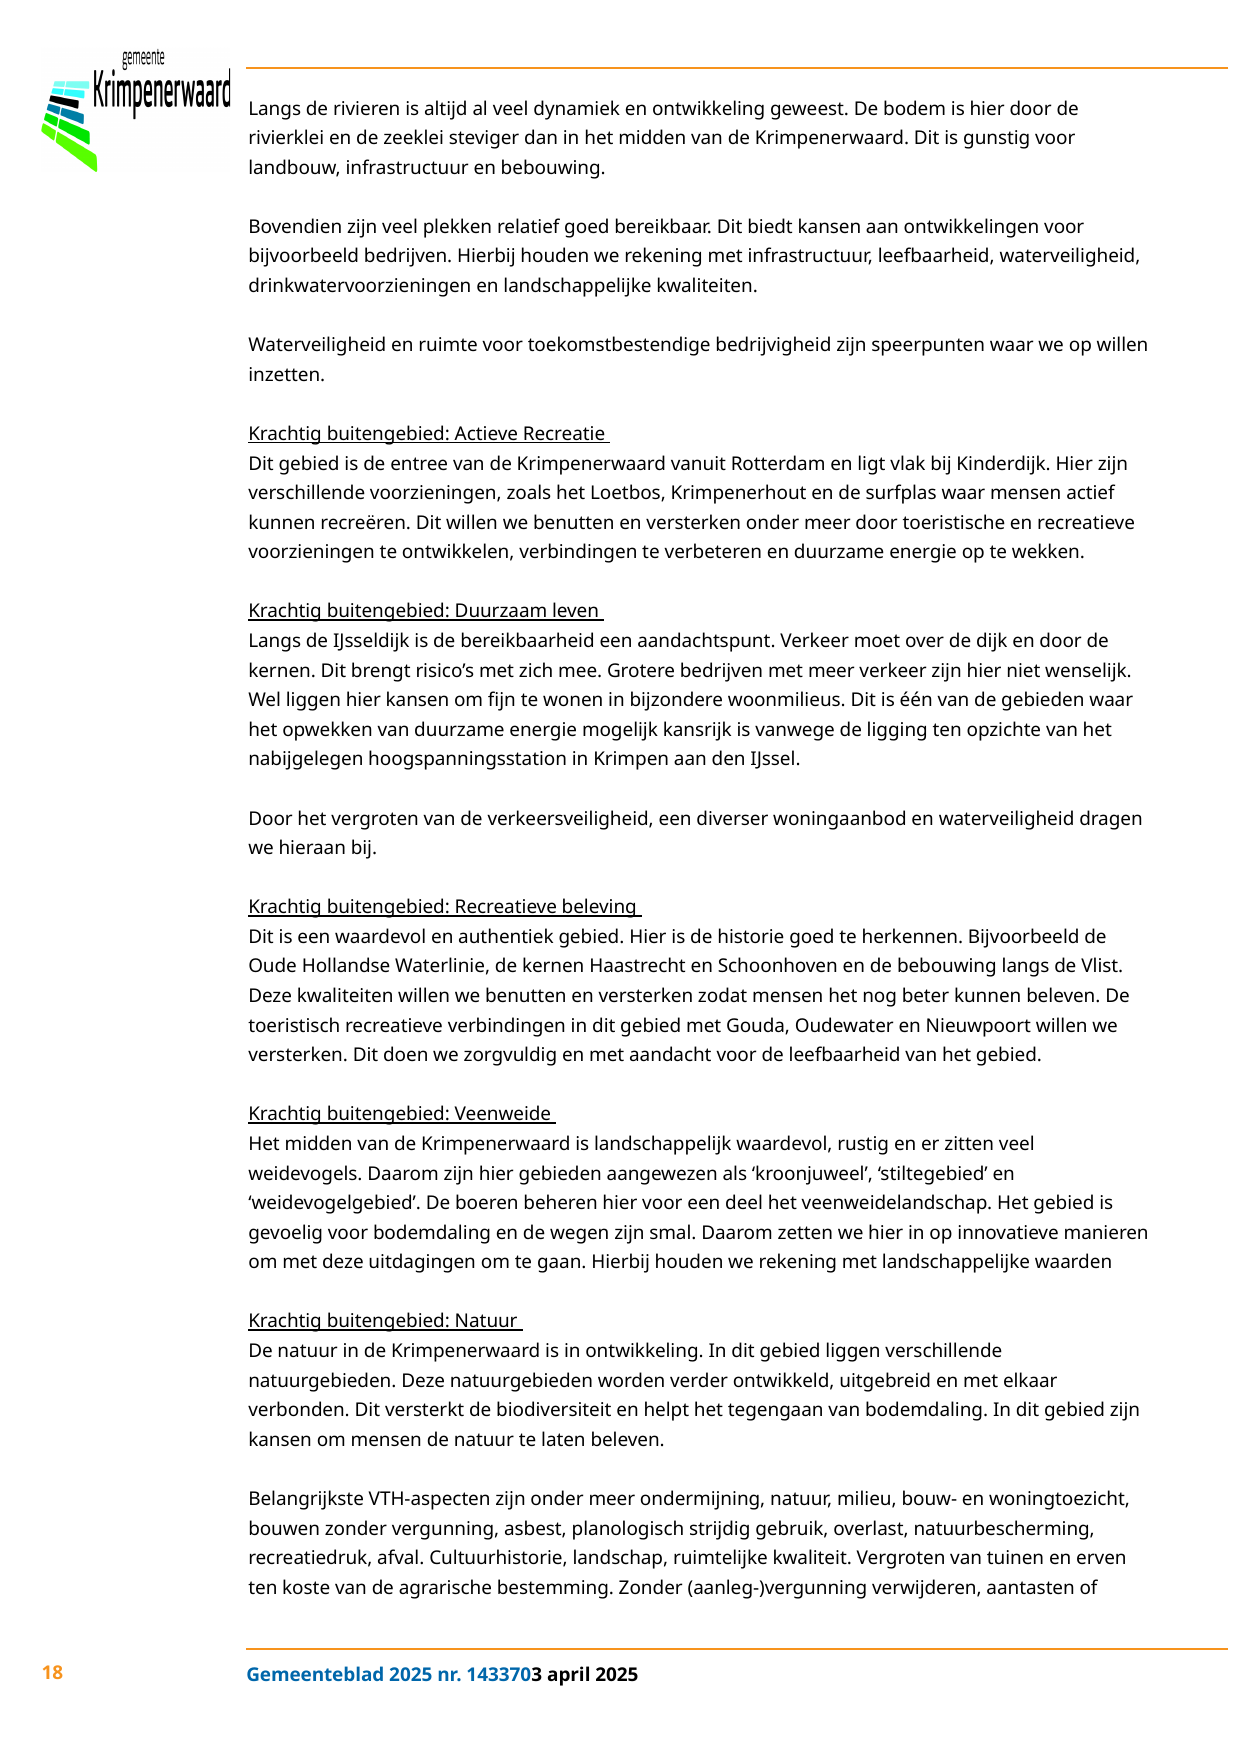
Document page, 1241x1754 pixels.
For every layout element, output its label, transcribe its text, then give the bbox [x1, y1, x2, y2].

picture [41, 47, 231, 172]
text Krachtig buitengebied: Veenweide [248, 1101, 1152, 1126]
text Door het vergroten van de verkeersveiligheid, een diverser woningaanbod en waterveiligheid dragen we hieraan bij. [248, 805, 1152, 860]
text Waterveiligheid en ruimte voor toekomstbestendige bedrijvigheid zijn speerpunten waar we op willen inzetten. [248, 331, 1152, 387]
text Dit gebied is de entree van de Krimpenerwaard vanuit Rotterdam en ligt vlak bij Kinderdijk. Hier zijn verschillende voorzieningen, zoals het Loetbos, Krimpenerhout en de surfplas waar mensen actief kunnen recreëren. Dit willen we benutten en versterken onder meer door toeristische en recreatieve voorzieningen te ontwikkelen, verbindingen te verbeteren en duurzame energie op te wekken. [248, 450, 1152, 564]
text Langs de IJsseldijk is de bereikbaarheid een aandachtspunt. Verkeer moet over de dijk en door de kernen. Dit brengt risico’s met zich mee. Grotere bedrijven met meer verkeer zijn hier niet wenselijk. Wel liggen hier kansen om fijn te wonen in bijzondere woonmilieus. Dit is één van de gebieden waar het opwekken van duurzame energie mogelijk kansrijk is vanwege de ligging ten opzichte van het nabijgelegen hoogspanningsstation in Krimpen aan den IJssel. [248, 627, 1152, 771]
text Belangrijkste VTH-aspecten zijn onder meer ondermijning, natuur, milieu, bouw- en woningtoezicht, bouwen zonder vergunning, asbest, planologisch strijdig gebruik, overlast, natuurbescherming, recreatiedruk, afval. Cultuurhistorie, landschap, ruimtelijke kwaliteit. Vergroten van tuinen en erven ten koste van de agrarische bestemming. Zonder (aanleg-)vergunning verwijderen, aantasten of [248, 1485, 1152, 1600]
text Bovendien zijn veel plekken relatief goed bereikbaar. Dit biedt kansen aan ontwikkelingen voor bijvoorbeeld bedrijven. Hierbij houden we rekening met infrastructuur, leefbaarheid, waterveiligheid, drinkwatervoorzieningen en landschappelijke kwaliteiten. [248, 213, 1152, 298]
text Het midden van de Krimpenerwaard is landschappelijk waardevol, rustig en er zitten veel weidevogels. Daarom zijn hier gebieden aangewezen als ‘kroonjuweel’, ‘stiltegebied’ en ‘weidevogelgebied’. De boeren beheren hier voor een deel het veenweidelandschap. Het gebied is gevoelig voor bodemdaling en de wegen zijn smal. Daarom zetten we hier in op innovatieve manieren om met deze uitdagingen om te gaan. Hierbij houden we rekening met landschappelijke waarden [248, 1130, 1152, 1274]
text Langs de rivieren is altijd al veel dynamiek en ontwikkeling geweest. De bodem is hier door de rivierklei en de zeeklei steviger dan in het midden van de Krimpenerwaard. Dit is gunstig voor landbouw, infrastructuur en bebouwing. [248, 95, 1152, 180]
text Dit is een waardevol en authentiek gebied. Hier is de historie goed te herkennen. Bijvoorbeeld de Oude Hollandse Waterlinie, de kernen Haastrecht en Schoonhoven en de bebouwing langs de Vlist. Deze kwaliteiten willen we benutten en versterken zodat mensen het nog beter kunnen beleven. De toeristisch recreatieve verbindingen in dit gebied met Gouda, Oudewater en Nieuwpoort willen we versterken. Dit doen we zorgvuldig en met aandacht voor de leefbaarheid van het gebied. [248, 923, 1152, 1067]
text Krachtig buitengebied: Natuur [248, 1308, 1152, 1333]
text De natuur in de Krimpenerwaard is in ontwikkeling. In dit gebied liggen verschillende natuurgebieden. Deze natuurgebieden worden verder ontwikkeld, uitgebreid en met elkaar verbonden. Dit versterkt de biodiversiteit en helpt het tegengaan van bodemdaling. In dit gebied zijn kansen om mensen de natuur te laten beleven. [248, 1337, 1152, 1452]
text Krachtig buitengebied: Duurzaam leven [248, 598, 1152, 623]
text Krachtig buitengebied: Recreatieve beleving [248, 893, 1152, 919]
text Krachtig buitengebied: Actieve Recreatie [248, 420, 1152, 446]
